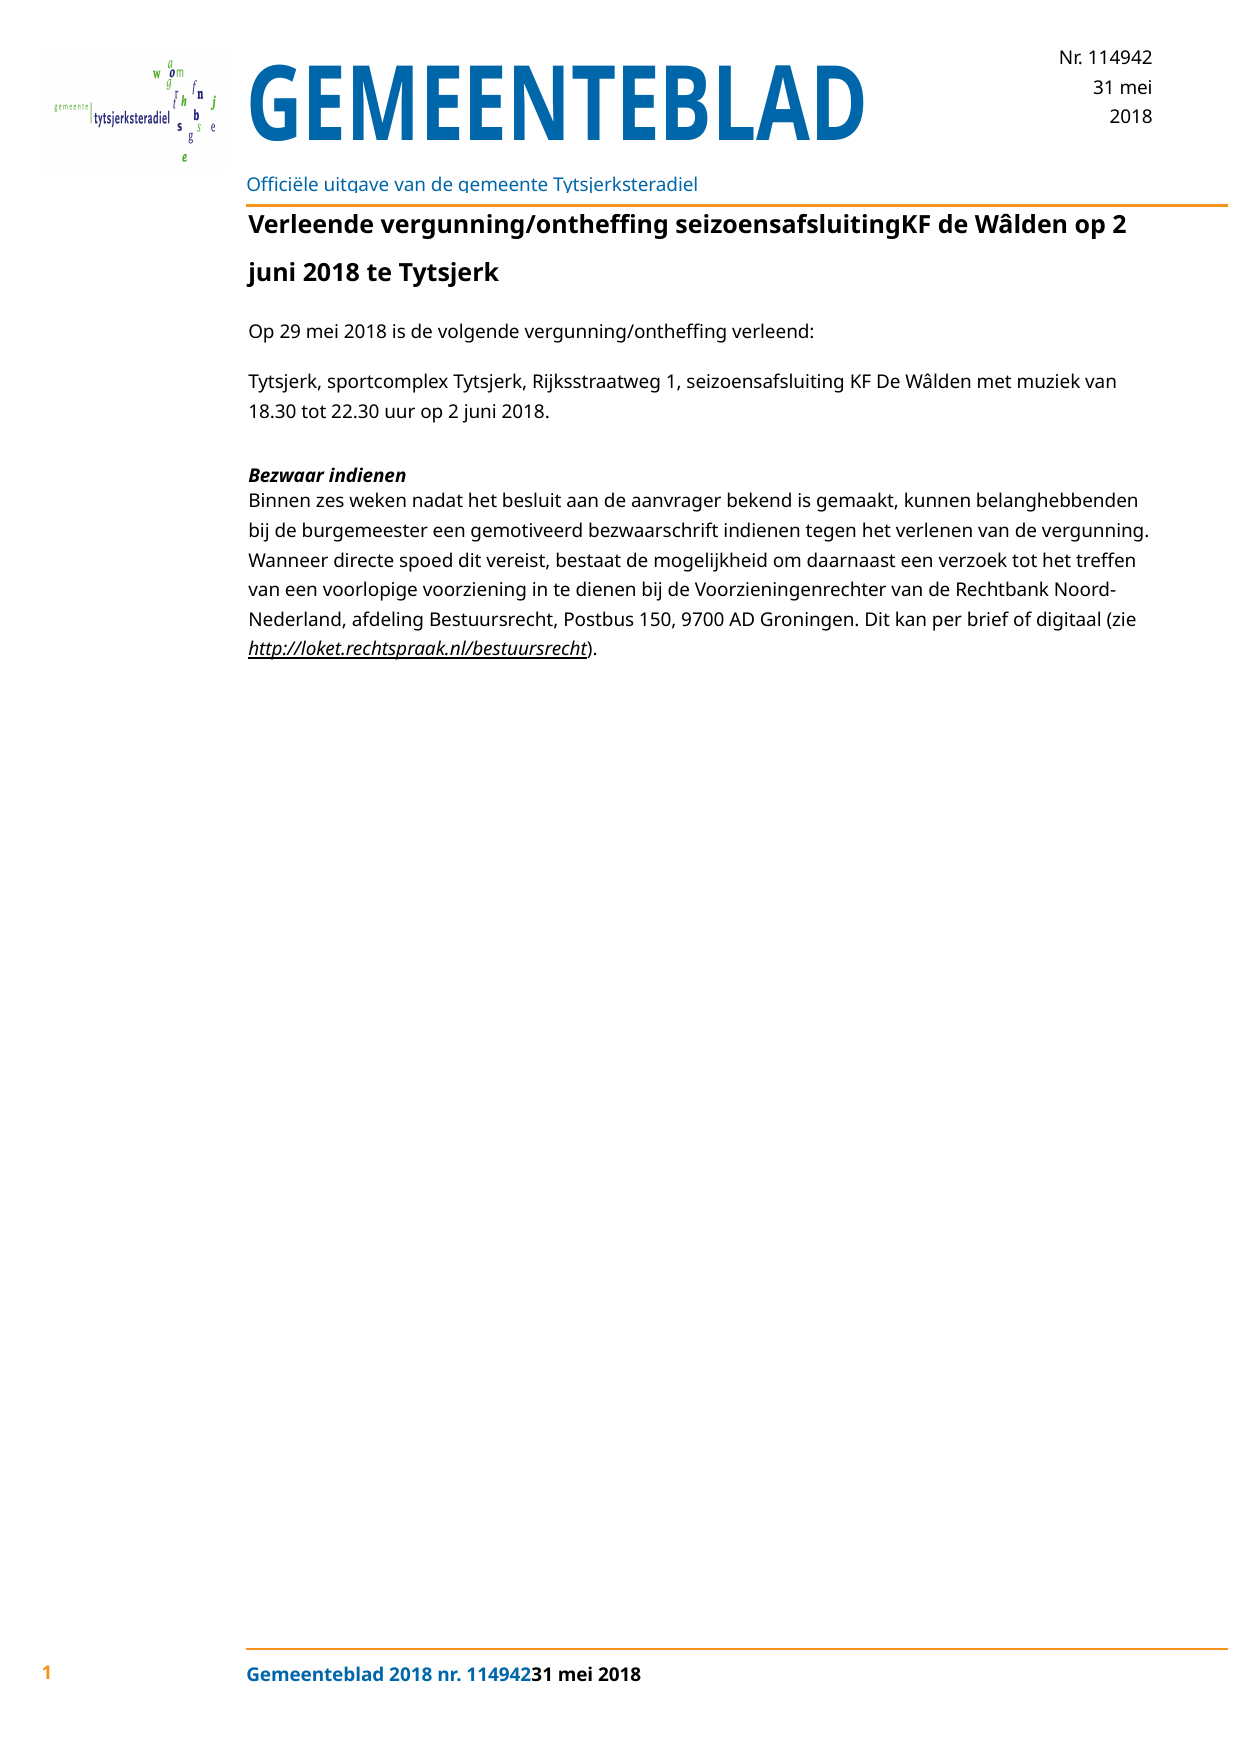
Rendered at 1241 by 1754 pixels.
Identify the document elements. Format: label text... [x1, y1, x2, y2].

text Tytsjerk, sportcomplex Tytsjerk, Rijksstraatweg 1, seizoensafsluiting KF De Wâlden met muziek van 18.30 tot 22.30 uur op 2 juni 2018. [248, 368, 1152, 424]
picture [41, 47, 231, 172]
text Verleende vergunning/ontheffing seizoensafsluitingKF de Wâlden op 2 juni 2018 te Tytsjerk [248, 207, 1152, 288]
text Bezwaar indienen [248, 462, 1152, 488]
text Binnen zes weken nadat het besluit aan de aanvrager bekend is gemaakt, kunnen belanghebbenden bij de burgemeester een gemotiveerd bezwaarschrift indienen tegen het verlenen van de vergunning. Wanneer directe spoed dit vereist, bestaat de mogelijkheid om daarnaast een verzoek tot het treffen van een voorlopige voorziening in te dienen bij de Voorzieningenrechter van de Rechtbank Noord-Nederland, afdeling Bestuursrecht, Postbus 150, 9700 AD Groningen. Dit kan per brief of digitaal (zie http://loket.rechtspraak.nl/bestuursrecht). [248, 488, 1152, 661]
text Op 29 mei 2018 is de volgende vergunning/ontheffing verleend: [248, 318, 1152, 344]
